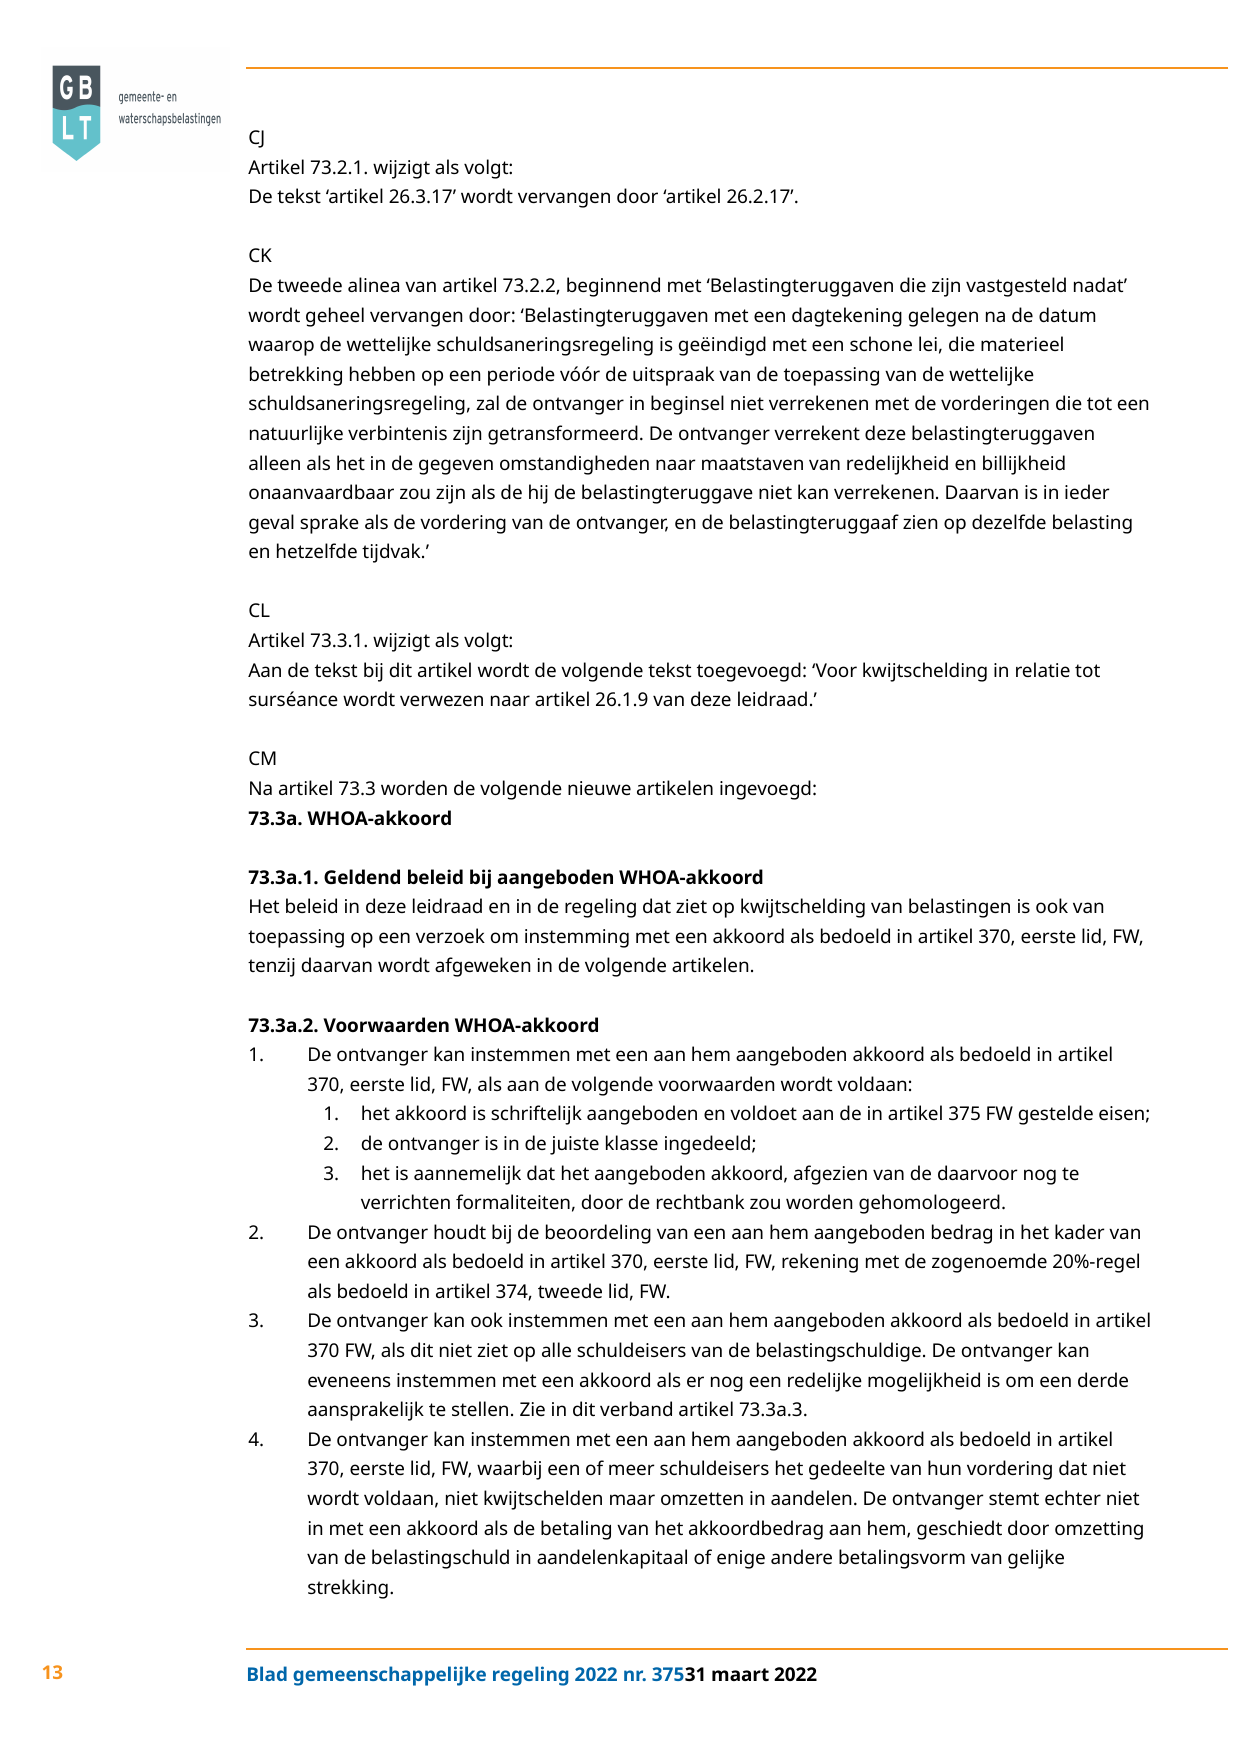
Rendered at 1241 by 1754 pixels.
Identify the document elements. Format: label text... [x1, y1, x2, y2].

list De ontvanger kan instemmen met een aan hem aangeboden akkoord als bedoeld in artikel 370, eerste lid, FW, als aan de volgende voorwaarden wordt voldaan: [248, 1041, 1152, 1097]
list de ontvanger is in de juiste klasse ingedeeld; [323, 1130, 1152, 1156]
text CJ [248, 124, 1152, 150]
text 73.3a.1. Geldend beleid bij aangeboden WHOA-akkoord [248, 864, 1152, 890]
list De ontvanger kan ook instemmen met een aan hem aangeboden akkoord als bedoeld in artikel 370 FW, als dit niet ziet op alle schuldeisers van de belastingschuldige. De ontvanger kan eveneens instemmen met een akkoord als er nog een redelijke mogelijkheid is om een derde aansprakelijk te stellen. Zie in dit verband artikel 73.3a.3. [248, 1308, 1152, 1422]
text 73.3a. WHOA-akkoord [248, 805, 1152, 831]
list het is aannemelijk dat het aangeboden akkoord, afgezien van de daarvoor nog te verrichten formaliteiten, door de rechtbank zou worden gehomologeerd. [323, 1160, 1152, 1215]
picture [41, 47, 231, 172]
text CM [248, 746, 1152, 771]
list De ontvanger kan instemmen met een aan hem aangeboden akkoord als bedoeld in artikel 370, eerste lid, FW, waarbij een of meer schuldeisers het gedeelte van hun vordering dat niet wordt voldaan, niet kwijtschelden maar omzetten in aandelen. De ontvanger stemt echter niet in met een akkoord als de betaling van het akkoordbedrag aan hem, geschiedt door omzetting van de belastingschuld in aandelenkapitaal of enige andere betalingsvorm van gelijke strekking. [248, 1426, 1152, 1600]
text CL [248, 598, 1152, 623]
text Artikel 73.2.1. wijzigt als volgt: [248, 154, 1152, 180]
text CK [248, 243, 1152, 268]
text 73.3a.2. Voorwaarden WHOA-akkoord [248, 1012, 1152, 1038]
list het akkoord is schriftelijk aangeboden en voldoet aan de in artikel 375 FW gestelde eisen; [323, 1101, 1152, 1126]
text Na artikel 73.3 worden de volgende nieuwe artikelen ingevoegd: [248, 775, 1152, 801]
text Artikel 73.3.1. wijzigt als volgt: [248, 627, 1152, 653]
list De ontvanger houdt bij de beoordeling van een aan hem aangeboden bedrag in het kader van een akkoord als bedoeld in artikel 370, eerste lid, FW, rekening met de zogenoemde 20%-regel als bedoeld in artikel 374, tweede lid, FW. [248, 1219, 1152, 1304]
text Aan de tekst bij dit artikel wordt de volgende tekst toegevoegd: ‘Voor kwijtschelding in relatie tot surséance wordt verwezen naar artikel 26.1.9 van deze leidraad.’ [248, 657, 1152, 712]
text De tweede alinea van artikel 73.2.2, beginnend met ‘Belastingteruggaven die zijn vastgesteld nadat’ wordt geheel vervangen door: ‘Belastingteruggaven met een dagtekening gelegen na de datum waarop de wettelijke schuldsaneringsregeling is geëindigd met een schone lei, die materieel betrekking hebben op een periode vóór de uitspraak van de toepassing van de wettelijke schuldsaneringsregeling, zal de ontvanger in beginsel niet verrekenen met de vorderingen die tot een natuurlijke verbintenis zijn getransformeerd. De ontvanger verrekent deze belastingteruggaven alleen als het in de gegeven omstandigheden naar maatstaven van redelijkheid en billijkheid onaanvaardbaar zou zijn als de hij de belastingteruggave niet kan verrekenen. Daarvan is in ieder geval sprake als de vordering van de ontvanger, en de belastingteruggaaf zien op dezelfde belasting en hetzelfde tijdvak.’ [248, 272, 1152, 564]
text De tekst ‘artikel 26.3.17’ wordt vervangen door ‘artikel 26.2.17’. [248, 183, 1152, 209]
text Het beleid in deze leidraad en in de regeling dat ziet op kwijtschelding van belastingen is ook van toepassing op een verzoek om instemming met een akkoord als bedoeld in artikel 370, eerste lid, FW, tenzij daarvan wordt afgeweken in de volgende artikelen. [248, 893, 1152, 978]
